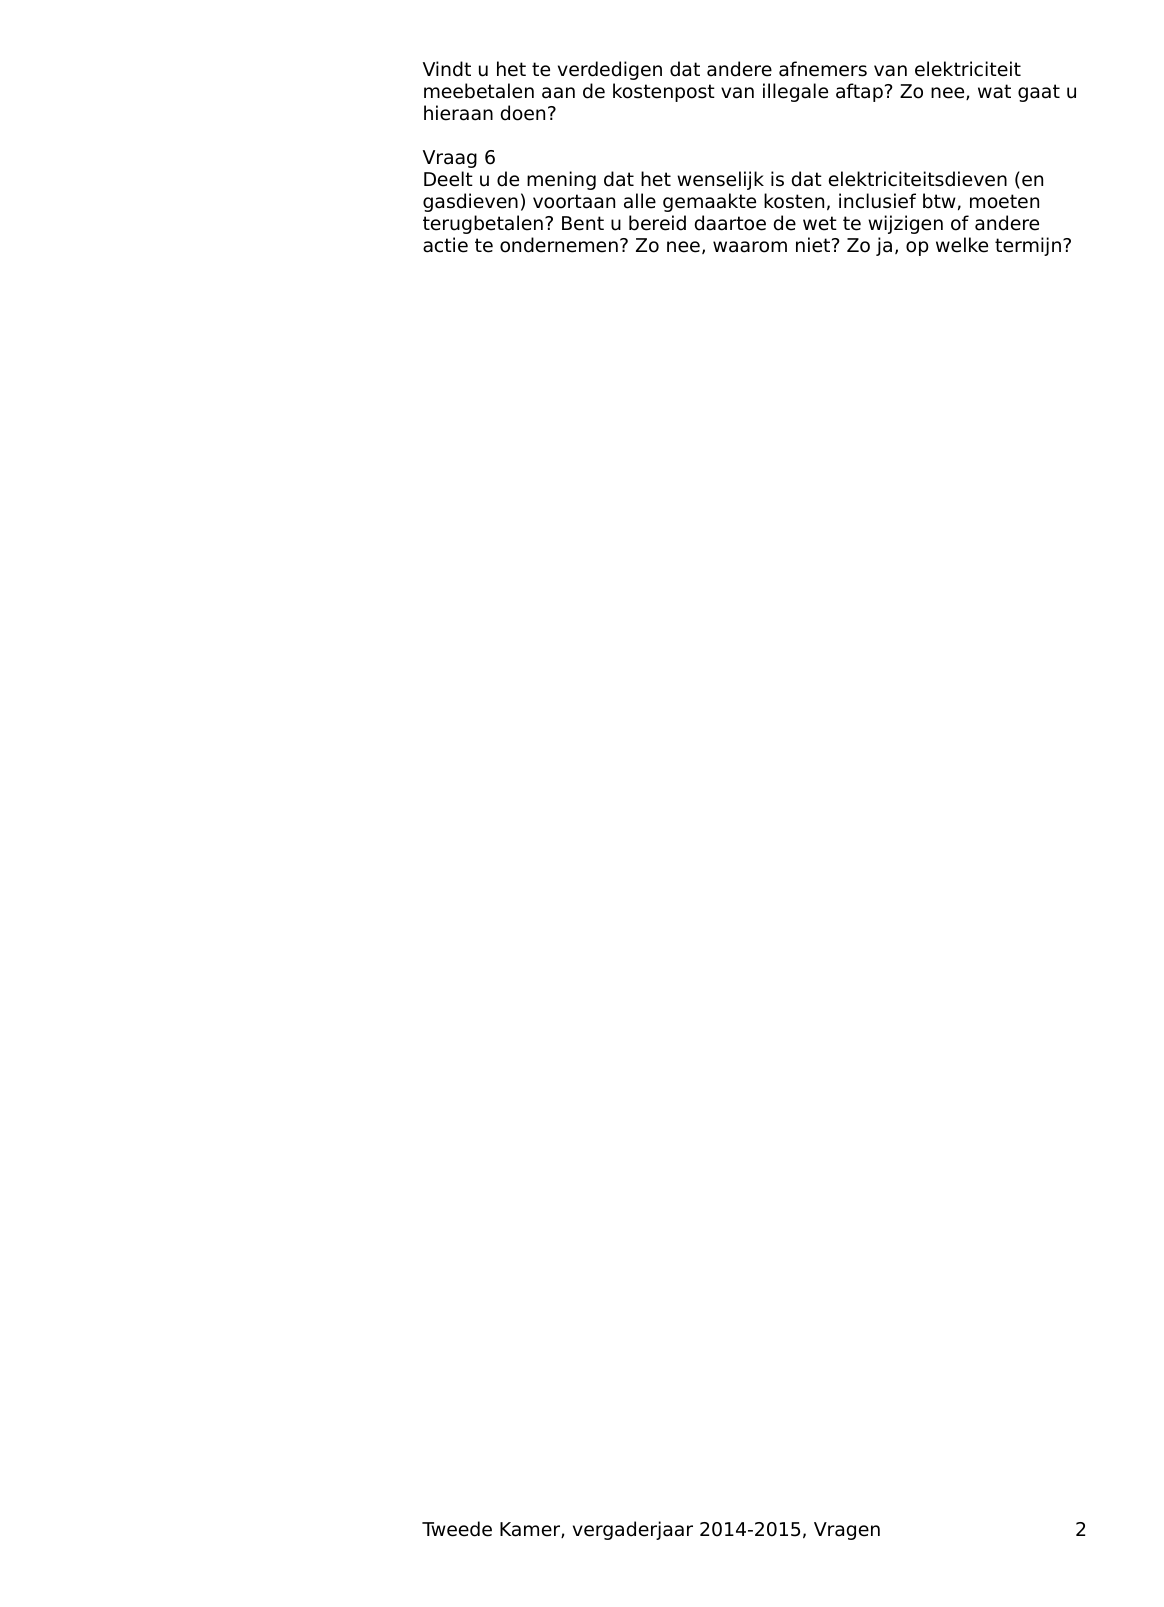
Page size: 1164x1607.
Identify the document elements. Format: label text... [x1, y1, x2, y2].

text Vindt u het te verdedigen dat andere afnemers van elektriciteit meebetalen aan de kostenpost van illegale aftap? Zo nee, wat gaat u hieraan doen? [422, 59, 1087, 125]
text Vraag 6 [422, 147, 1087, 169]
text Deelt u de mening dat het wenselijk is dat elektriciteitsdieven (en gasdieven) voortaan alle gemaakte kosten, inclusief btw, moeten terugbetalen? Bent u bereid daartoe de wet te wijzigen of andere actie te ondernemen? Zo nee, waarom niet? Zo ja, op welke termijn? [422, 169, 1087, 257]
